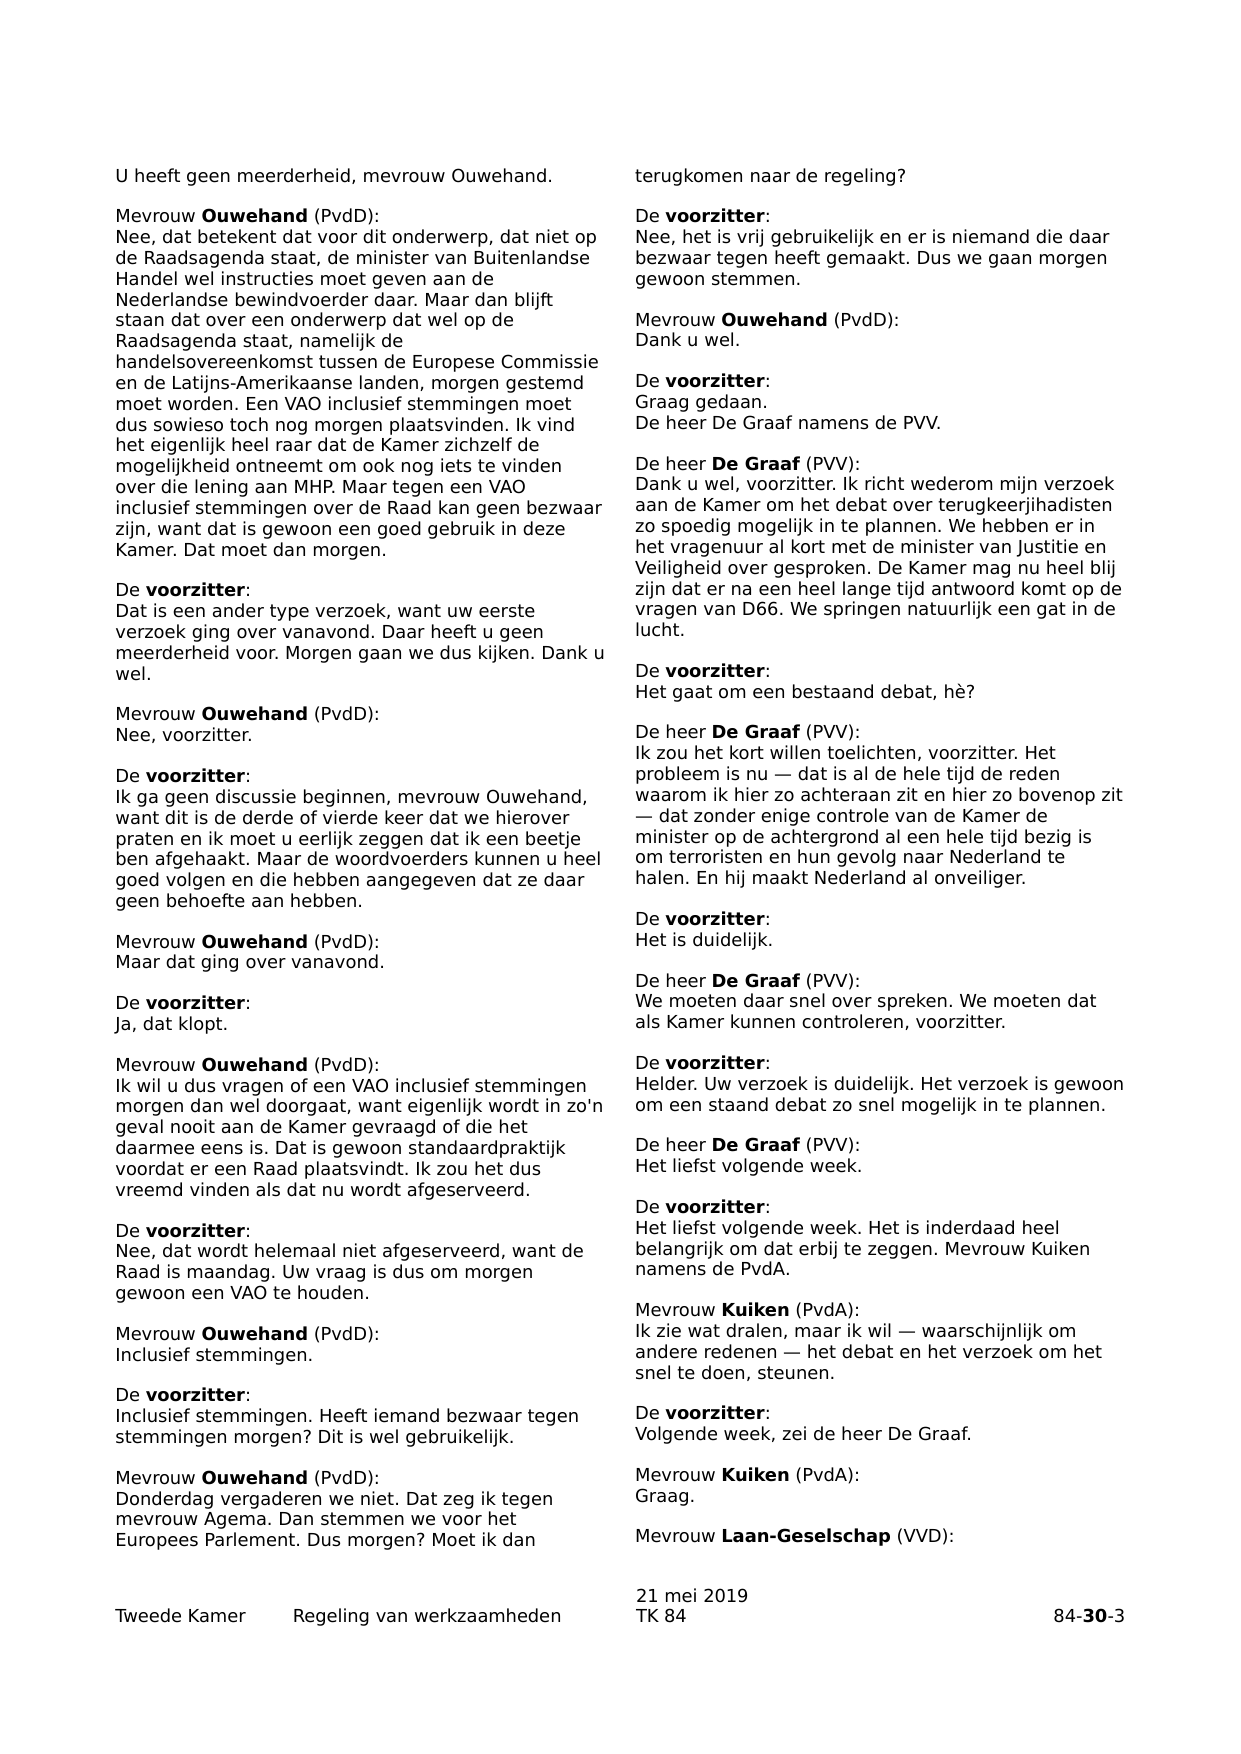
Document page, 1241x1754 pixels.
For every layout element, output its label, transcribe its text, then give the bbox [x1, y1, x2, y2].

text Het liefst volgende week. [635, 1156, 1125, 1177]
text De voorzitter: [115, 766, 605, 787]
text Het gaat om een bestaand debat, hè? [635, 681, 1125, 702]
text De heer De Graaf namens de PVV. [635, 412, 1125, 433]
text terugkomen naar de regeling? [635, 165, 1125, 186]
text De voorzitter: [115, 1220, 605, 1241]
text Mevrouw Ouwehand (PvdD): [115, 1055, 605, 1075]
text De heer De Graaf (PVV): [635, 970, 1125, 991]
text Ik wil u dus vragen of een VAO inclusief stemmingen morgen dan wel doorgaat, want eigenlijk wordt in zo'n geval nooit aan de Kamer gevraagd of die het daarmee eens is. Dat is gewoon standaardpraktijk voordat er een Raad plaatsvindt. Ik zou het dus vreemd vinden als dat nu wordt afgeserveerd. [115, 1075, 605, 1200]
text De voorzitter: [635, 909, 1125, 929]
text De voorzitter: [635, 371, 1125, 392]
text De voorzitter: [635, 1053, 1125, 1073]
text De heer De Graaf (PVV): [635, 453, 1125, 474]
text De voorzitter: [635, 1403, 1125, 1424]
text De voorzitter: [635, 206, 1125, 227]
text We moeten daar snel over spreken. We moeten dat als Kamer kunnen controleren, voorzitter. [635, 991, 1125, 1033]
text Inclusief stemmingen. Heeft iemand bezwaar tegen stemmingen morgen? Dit is wel gebruikelijk. [115, 1406, 605, 1448]
text De voorzitter: [115, 1385, 605, 1406]
text Ik zou het kort willen toelichten, voorzitter. Het probleem is nu — dat is al de hele tijd de reden waarom ik hier zo achteraan zit en hier zo bovenop zit — dat zonder enige controle van de Kamer de minister op de achtergrond al een hele tijd bezig is om terroristen en hun gevolg naar Nederland te halen. En hij maakt Nederland al onveiliger. [635, 743, 1125, 889]
text Dank u wel, voorzitter. Ik richt wederom mijn verzoek aan de Kamer om het debat over terugkeerjihadisten zo spoedig mogelijk in te plannen. We hebben er in het vragenuur al kort met de minister van Justitie en Veiligheid over gesproken. De Kamer mag nu heel blij zijn dat er na een heel lange tijd antwoord komt op de vragen van D66. We springen natuurlijk een gat in de lucht. [635, 474, 1125, 641]
text Mevrouw Ouwehand (PvdD): [115, 932, 605, 952]
text Nee, het is vrij gebruikelijk en er is niemand die daar bezwaar tegen heeft gemaakt. Dus we gaan morgen gewoon stemmen. [635, 227, 1125, 289]
text Maar dat ging over vanavond. [115, 952, 605, 973]
text Donderdag vergaderen we niet. Dat zeg ik tegen mevrouw Agema. Dan stemmen we voor het Europees Parlement. Dus morgen? Moet ik dan [115, 1488, 605, 1551]
text De voorzitter: [635, 1197, 1125, 1217]
text De voorzitter: [115, 580, 605, 601]
text Dank u wel. [635, 330, 1125, 351]
text Inclusief stemmingen. [115, 1344, 605, 1365]
text U heeft geen meerderheid, mevrouw Ouwehand. [115, 165, 605, 186]
text Graag. [635, 1486, 1125, 1506]
text Helder. Uw verzoek is duidelijk. Het verzoek is gewoon om een staand debat zo snel mogelijk in te plannen. [635, 1073, 1125, 1115]
text Mevrouw Laan-Geselschap (VVD): [635, 1526, 1125, 1547]
text Nee, dat betekent dat voor dit onderwerp, dat niet op de Raadsagenda staat, de minister van Buitenlandse Handel wel instructies moet geven aan de Nederlandse bewindvoerder daar. Maar dan blijft staan dat over een onderwerp dat wel op de Raadsagenda staat, namelijk de handelsovereenkomst tussen de Europese Commissie en de Latijns-Amerikaanse landen, morgen gestemd moet worden. Een VAO inclusief stemmingen moet dus sowieso toch nog morgen plaatsvinden. Ik vind het eigenlijk heel raar dat de Kamer zichzelf de mogelijkheid ontneemt om ook nog iets te vinden over die lening aan MHP. Maar tegen een VAO inclusief stemmingen over de Raad kan geen bezwaar zijn, want dat is gewoon een goed gebruik in deze Kamer. Dat moet dan morgen. [115, 227, 605, 560]
text Volgende week, zei de heer De Graaf. [635, 1424, 1125, 1445]
text Mevrouw Ouwehand (PvdD): [115, 1468, 605, 1488]
text De voorzitter: [635, 661, 1125, 681]
text Mevrouw Ouwehand (PvdD): [635, 309, 1125, 330]
text Mevrouw Ouwehand (PvdD): [115, 1324, 605, 1344]
text Mevrouw Ouwehand (PvdD): [115, 704, 605, 725]
text Ik ga geen discussie beginnen, mevrouw Ouwehand, want dit is de derde of vierde keer dat we hierover praten en ik moet u eerlijk zeggen dat ik een beetje ben afgehaakt. Maar de woordvoerders kunnen u heel goed volgen en die hebben aangegeven dat ze daar geen behoefte aan hebben. [115, 787, 605, 912]
text Mevrouw Kuiken (PvdA): [635, 1300, 1125, 1321]
text Nee, dat wordt helemaal niet afgeserveerd, want de Raad is maandag. Uw vraag is dus om morgen gewoon een VAO te houden. [115, 1241, 605, 1304]
text Ik zie wat dralen, maar ik wil — waarschijnlijk om andere redenen — het debat en het verzoek om het snel te doen, steunen. [635, 1321, 1125, 1383]
text Nee, voorzitter. [115, 725, 605, 746]
text Graag gedaan. [635, 392, 1125, 412]
text De heer De Graaf (PVV): [635, 722, 1125, 743]
text De voorzitter: [115, 993, 605, 1014]
text Mevrouw Ouwehand (PvdD): [115, 206, 605, 227]
text De heer De Graaf (PVV): [635, 1135, 1125, 1156]
text Dat is een ander type verzoek, want uw eerste verzoek ging over vanavond. Daar heeft u geen meerderheid voor. Morgen gaan we dus kijken. Dank u wel. [115, 601, 605, 684]
text Mevrouw Kuiken (PvdA): [635, 1465, 1125, 1486]
text Het is duidelijk. [635, 929, 1125, 950]
text Ja, dat klopt. [115, 1014, 605, 1035]
text Het liefst volgende week. Het is inderdaad heel belangrijk om dat erbij te zeggen. Mevrouw Kuiken namens de PvdA. [635, 1217, 1125, 1280]
